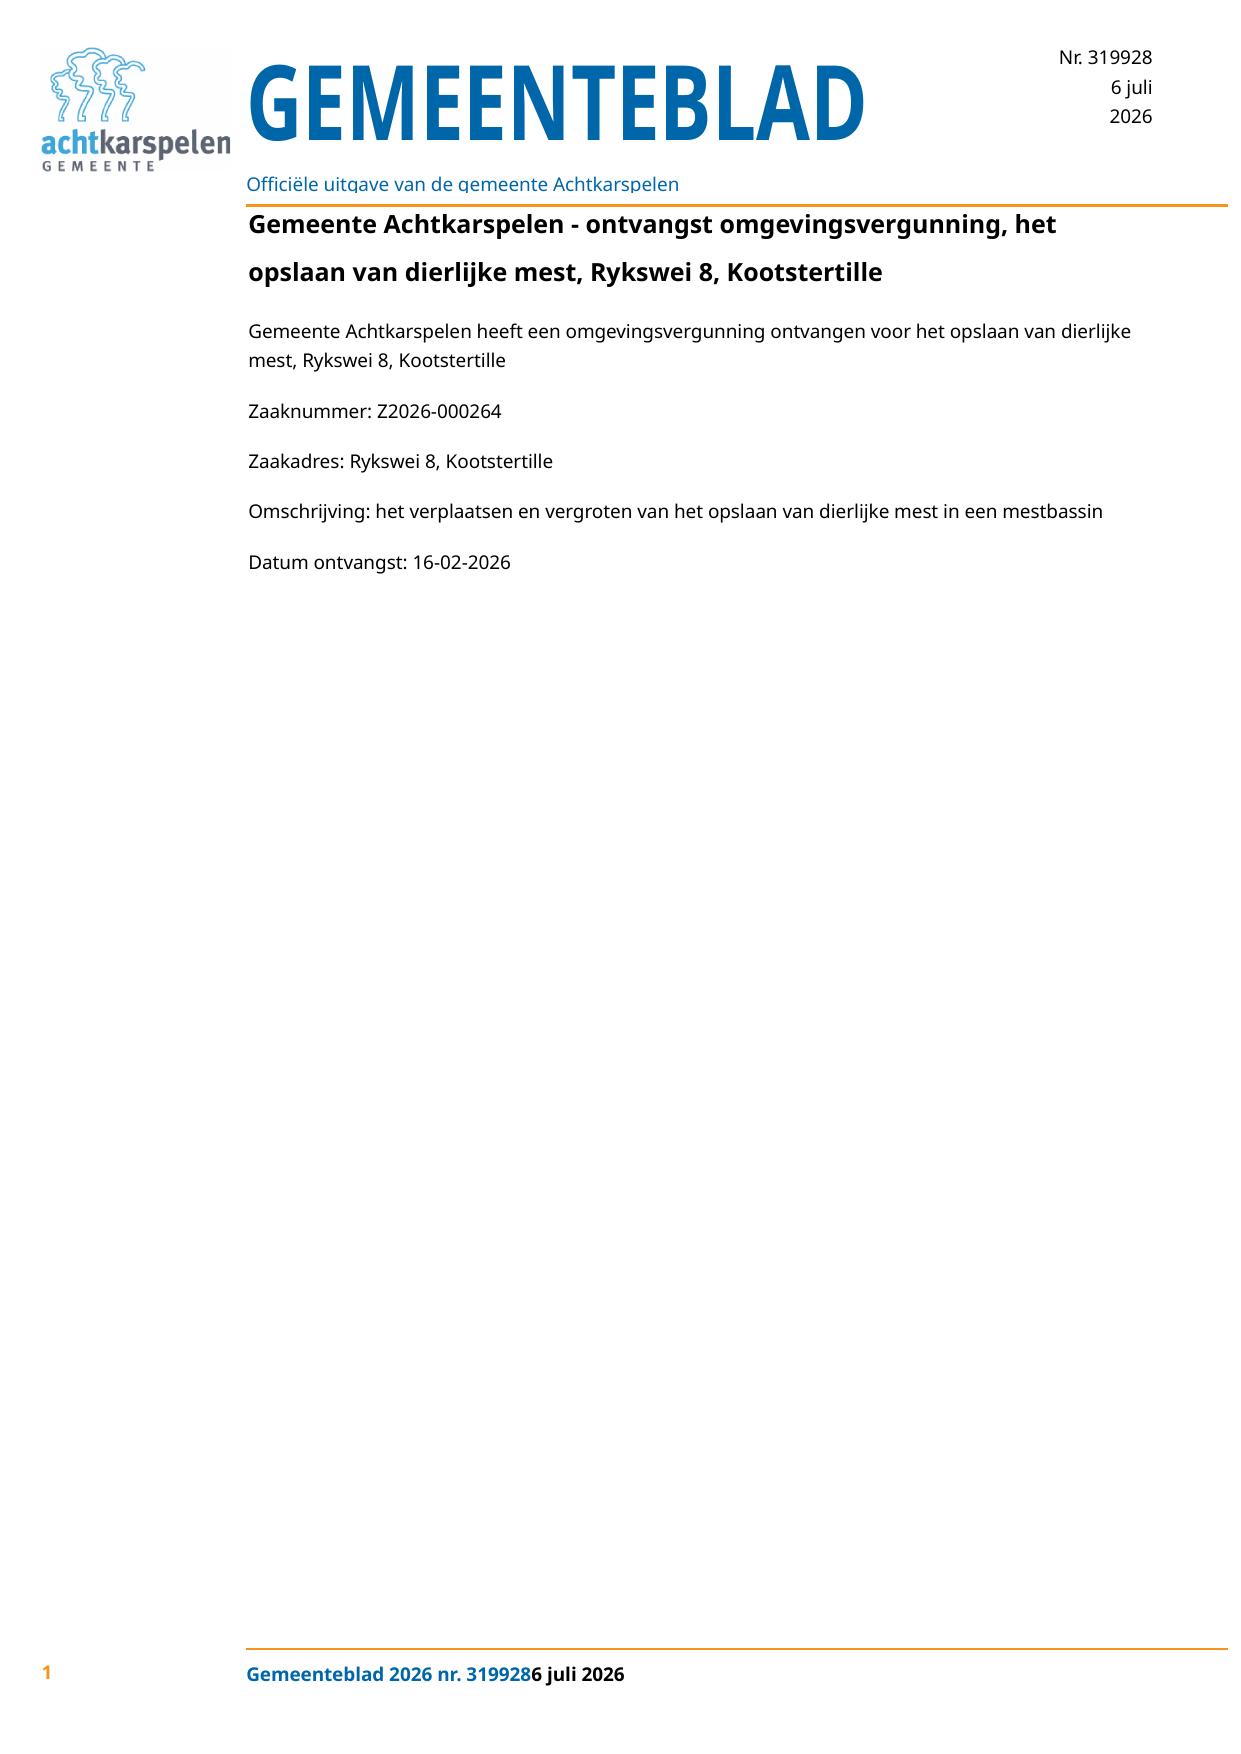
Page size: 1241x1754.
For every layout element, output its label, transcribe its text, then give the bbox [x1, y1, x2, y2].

text Gemeente Achtkarspelen heeft een omgevingsvergunning ontvangen voor het opslaan van dierlijke mest, Rykswei 8, Kootstertille [248, 318, 1152, 373]
text Zaaknummer: Z2026-000264 [248, 398, 1152, 424]
text Zaakadres: Rykswei 8, Kootstertille [248, 448, 1152, 474]
picture [41, 47, 231, 172]
text Omschrijving: het verplaatsen en vergroten van het opslaan van dierlijke mest in een mestbassin [248, 499, 1152, 524]
text Datum ontvangst: 16-02-2026 [248, 549, 1152, 575]
text Gemeente Achtkarspelen - ontvangst omgevingsvergunning, het opslaan van dierlijke mest, Rykswei 8, Kootstertille [248, 207, 1152, 288]
